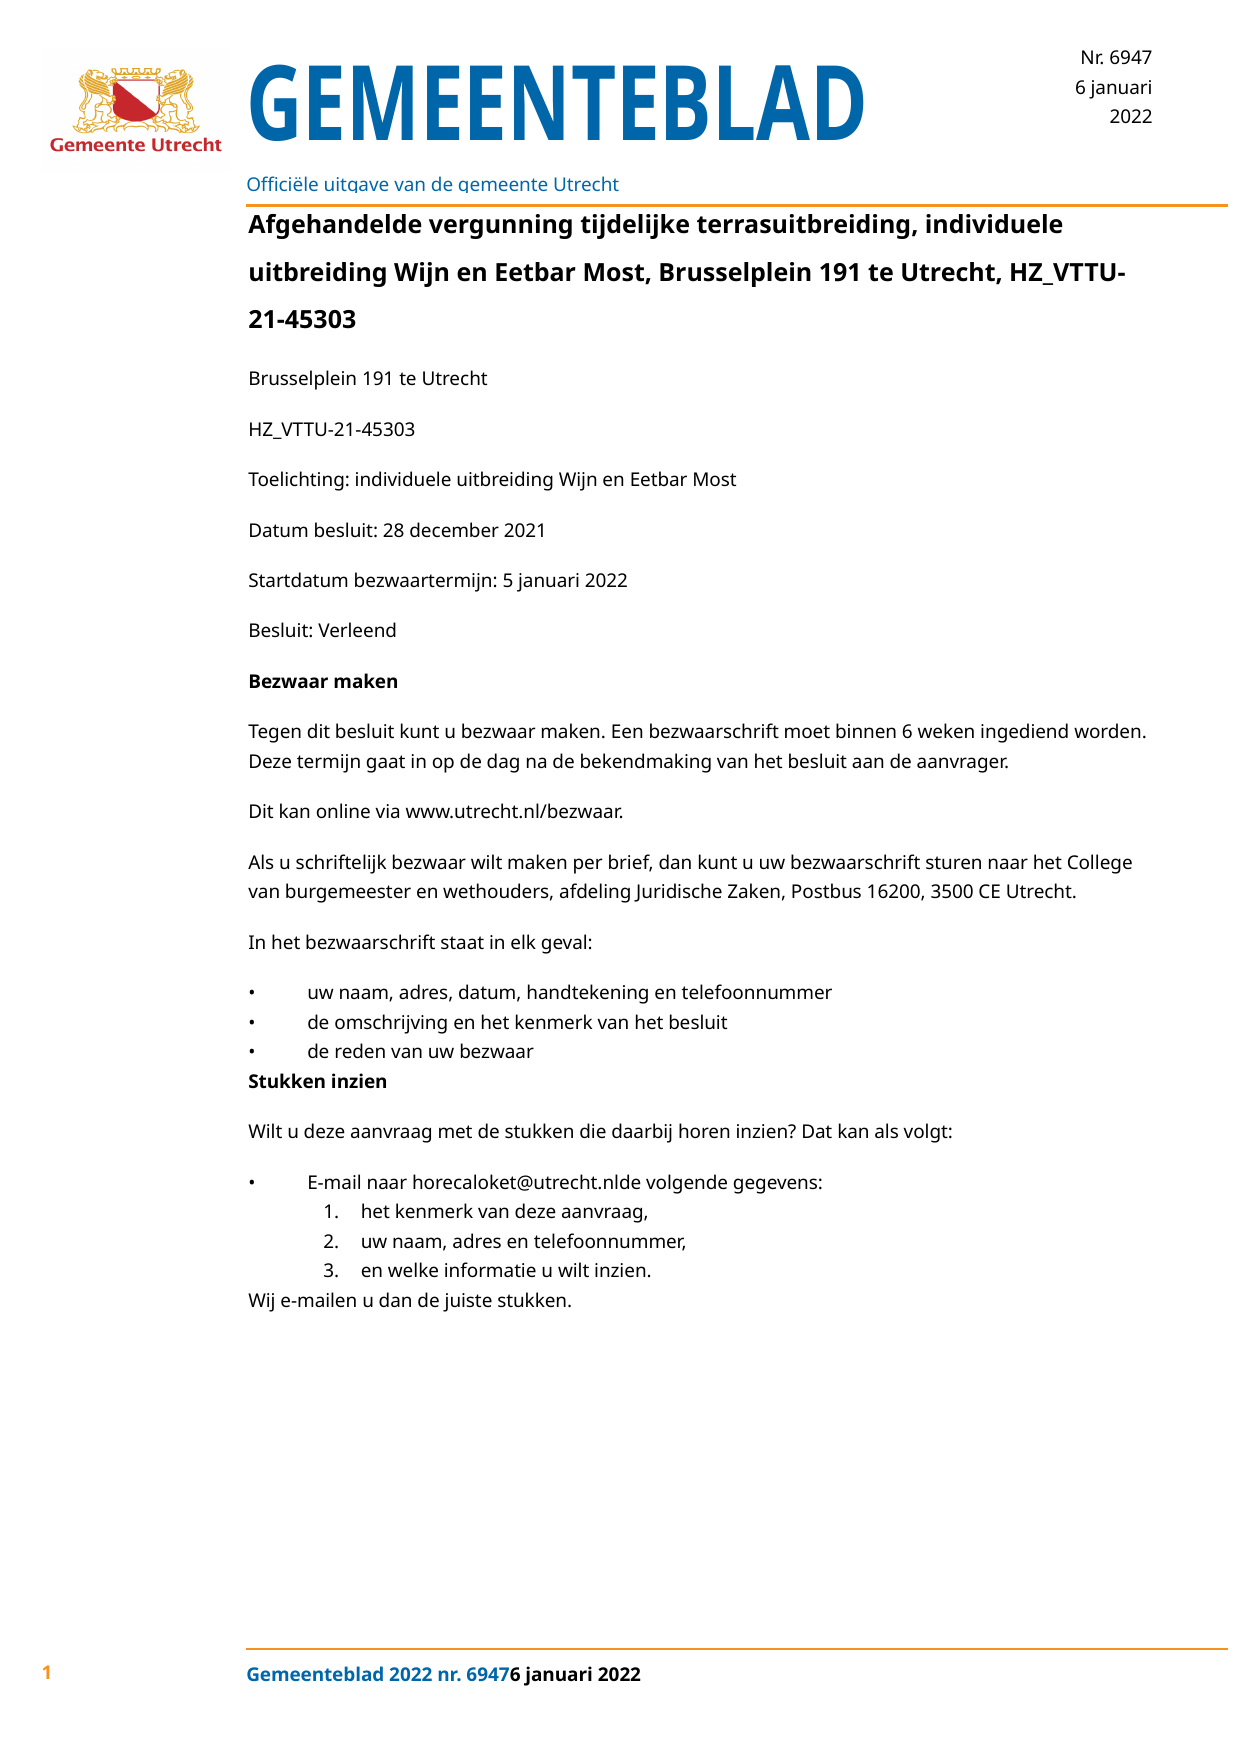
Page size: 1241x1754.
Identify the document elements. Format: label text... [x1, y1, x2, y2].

list E-mail naar horecaloket@utrecht.nlde volgende gegevens: [248, 1169, 1152, 1194]
list het kenmerk van deze aanvraag, [323, 1198, 1152, 1224]
picture [41, 47, 231, 172]
list uw naam, adres en telefoonnummer, [323, 1228, 1152, 1254]
text Als u schriftelijk bezwaar wilt maken per brief, dan kunt u uw bezwaarschrift sturen naar het College van burgemeester en wethouders, afdeling Juridische Zaken, Postbus 16200, 3500 CE Utrecht. [248, 849, 1152, 904]
list de omschrijving en het kenmerk van het besluit [248, 1009, 1152, 1034]
list en welke informatie u wilt inzien. [323, 1258, 1152, 1283]
list de reden van uw bezwaar [248, 1038, 1152, 1064]
text In het bezwaarschrift staat in elk geval: [248, 929, 1152, 954]
text Stukken inzien [248, 1068, 1152, 1094]
text Afgehandelde vergunning tijdelijke terrasuitbreiding, individuele uitbreiding Wijn en Eetbar Most, Brusselplein 191 te Utrecht, HZ_VTTU-21-45303 [248, 207, 1152, 336]
text Brusselplein 191 te Utrecht [248, 366, 1152, 391]
text Dit kan online via www.utrecht.nl/bezwaar. [248, 798, 1152, 824]
text Besluit: Verleend [248, 618, 1152, 643]
text Toelichting: individuele uitbreiding Wijn en Eetbar Most [248, 466, 1152, 492]
text HZ_VTTU-21-45303 [248, 416, 1152, 442]
text Startdatum bezwaartermijn: 5 januari 2022 [248, 567, 1152, 593]
list uw naam, adres, datum, handtekening en telefoonnummer [248, 979, 1152, 1005]
text Wilt u deze aanvraag met de stukken die daarbij horen inzien? Dat kan als volgt: [248, 1118, 1152, 1144]
text Bezwaar maken [248, 668, 1152, 694]
text Tegen dit besluit kunt u bezwaar maken. Een bezwaarschrift moet binnen 6 weken ingediend worden. Deze termijn gaat in op de dag na de bekendmaking van het besluit aan de aanvrager. [248, 718, 1152, 774]
text Datum besluit: 28 december 2021 [248, 517, 1152, 542]
text Wij e-mailen u dan de juiste stukken. [248, 1287, 1152, 1313]
